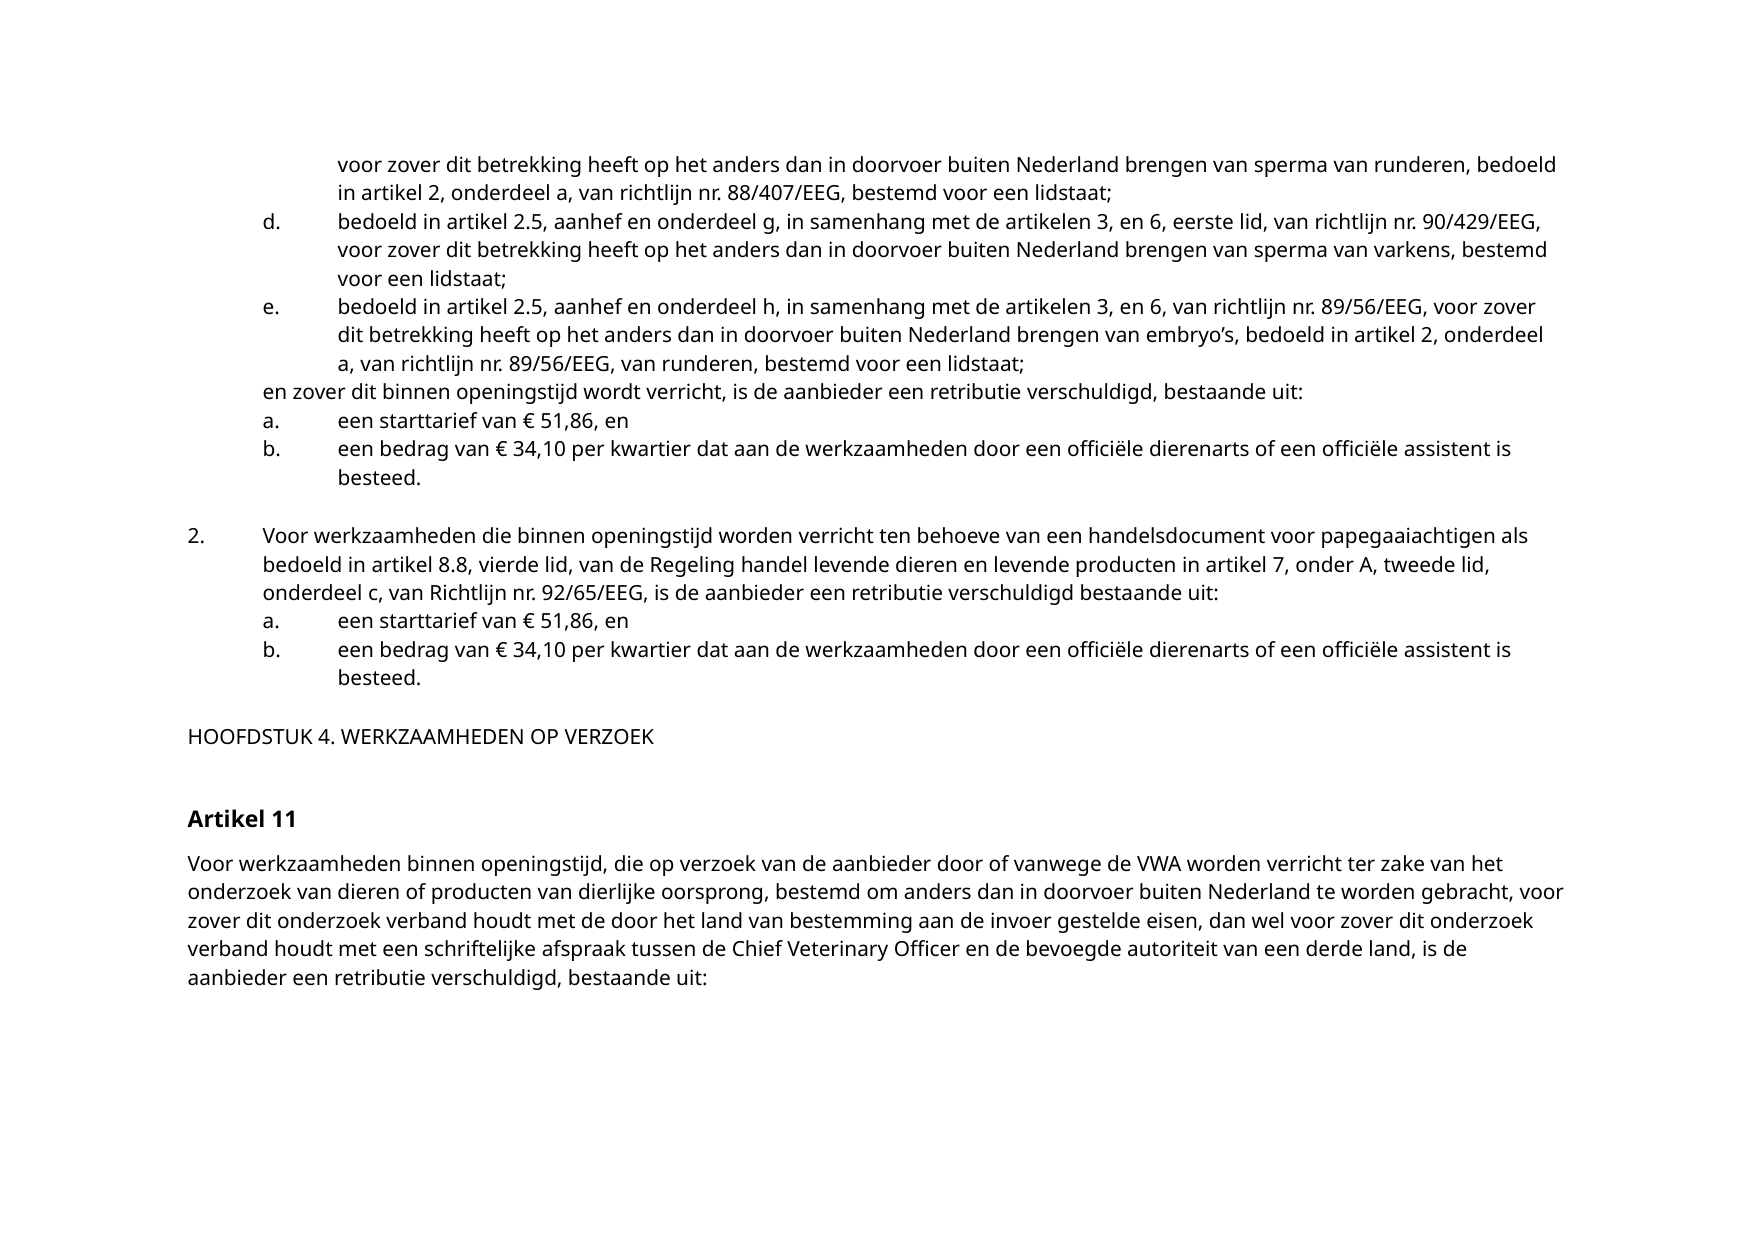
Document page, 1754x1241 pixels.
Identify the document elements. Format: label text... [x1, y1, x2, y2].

list een bedrag van € 34,10 per kwartier dat aan de werkzaamheden door een officiële dierenarts of een officiële assistent is besteed. [262, 434, 1566, 491]
list een starttarief van € 51,86, en [262, 607, 1566, 635]
list Voor werkzaamheden die binnen openingstijd worden verricht ten behoeve van een handelsdocument voor papegaaiachtigen als bedoeld in artikel 8.8, vierde lid, van de Regeling handel levende dieren en levende producten in artikel 7, onder A, tweede lid, onderdeel c, van Richtlijn nr. 92/65/EEG, is de aanbieder een retributie verschuldigd bestaande uit: [187, 521, 1566, 607]
list en zover dit binnen openingstijd wordt verricht, is de aanbieder een retributie verschuldigd, bestaande uit: [187, 377, 1566, 406]
subtitle Artikel 11 [187, 803, 1566, 834]
list bedoeld in artikel 2.5, aanhef en onderdeel g, in samenhang met de artikelen 3, en 6, eerste lid, van richtlijn nr. 90/429/EEG, voor zover dit betrekking heeft op het anders dan in doorvoer buiten Nederland brengen van sperma van varkens, bestemd voor een lidstaat; [262, 207, 1566, 292]
text Voor werkzaamheden binnen openingstijd, die op verzoek van de aanbieder door of vanwege de VWA worden verricht ter zake van het onderzoek van dieren of producten van dierlijke oorsprong, bestemd om anders dan in doorvoer buiten Nederland te worden gebracht, voor zover dit onderzoek verband houdt met de door het land van bestemming aan de invoer gestelde eisen, dan wel voor zover dit onderzoek verband houdt met een schriftelijke afspraak tussen de Chief Veterinary Officer en de bevoegde autoriteit van een derde land, is de aanbieder een retributie verschuldigd, bestaande uit: [187, 849, 1566, 991]
list een starttarief van € 51,86, en [262, 406, 1566, 434]
list een bedrag van € 34,10 per kwartier dat aan de werkzaamheden door een officiële dierenarts of een officiële assistent is besteed. [262, 635, 1566, 692]
text HOOFDSTUK 4. WERKZAAMHEDEN OP VERZOEK [187, 722, 1566, 750]
list bedoeld in artikel 2.5, aanhef en onderdeel h, in samenhang met de artikelen 3, en 6, van richtlijn nr. 89/56/EEG, voor zover dit betrekking heeft op het anders dan in doorvoer buiten Nederland brengen van embryo’s, bedoeld in artikel 2, onderdeel a, van richtlijn nr. 89/56/EEG, van runderen, bestemd voor een lidstaat; [262, 292, 1566, 377]
list voor zover dit betrekking heeft op het anders dan in doorvoer buiten Nederland brengen van sperma van runderen, bedoeld in artikel 2, onderdeel a, van richtlijn nr. 88/407/EEG, bestemd voor een lidstaat; [262, 150, 1566, 207]
